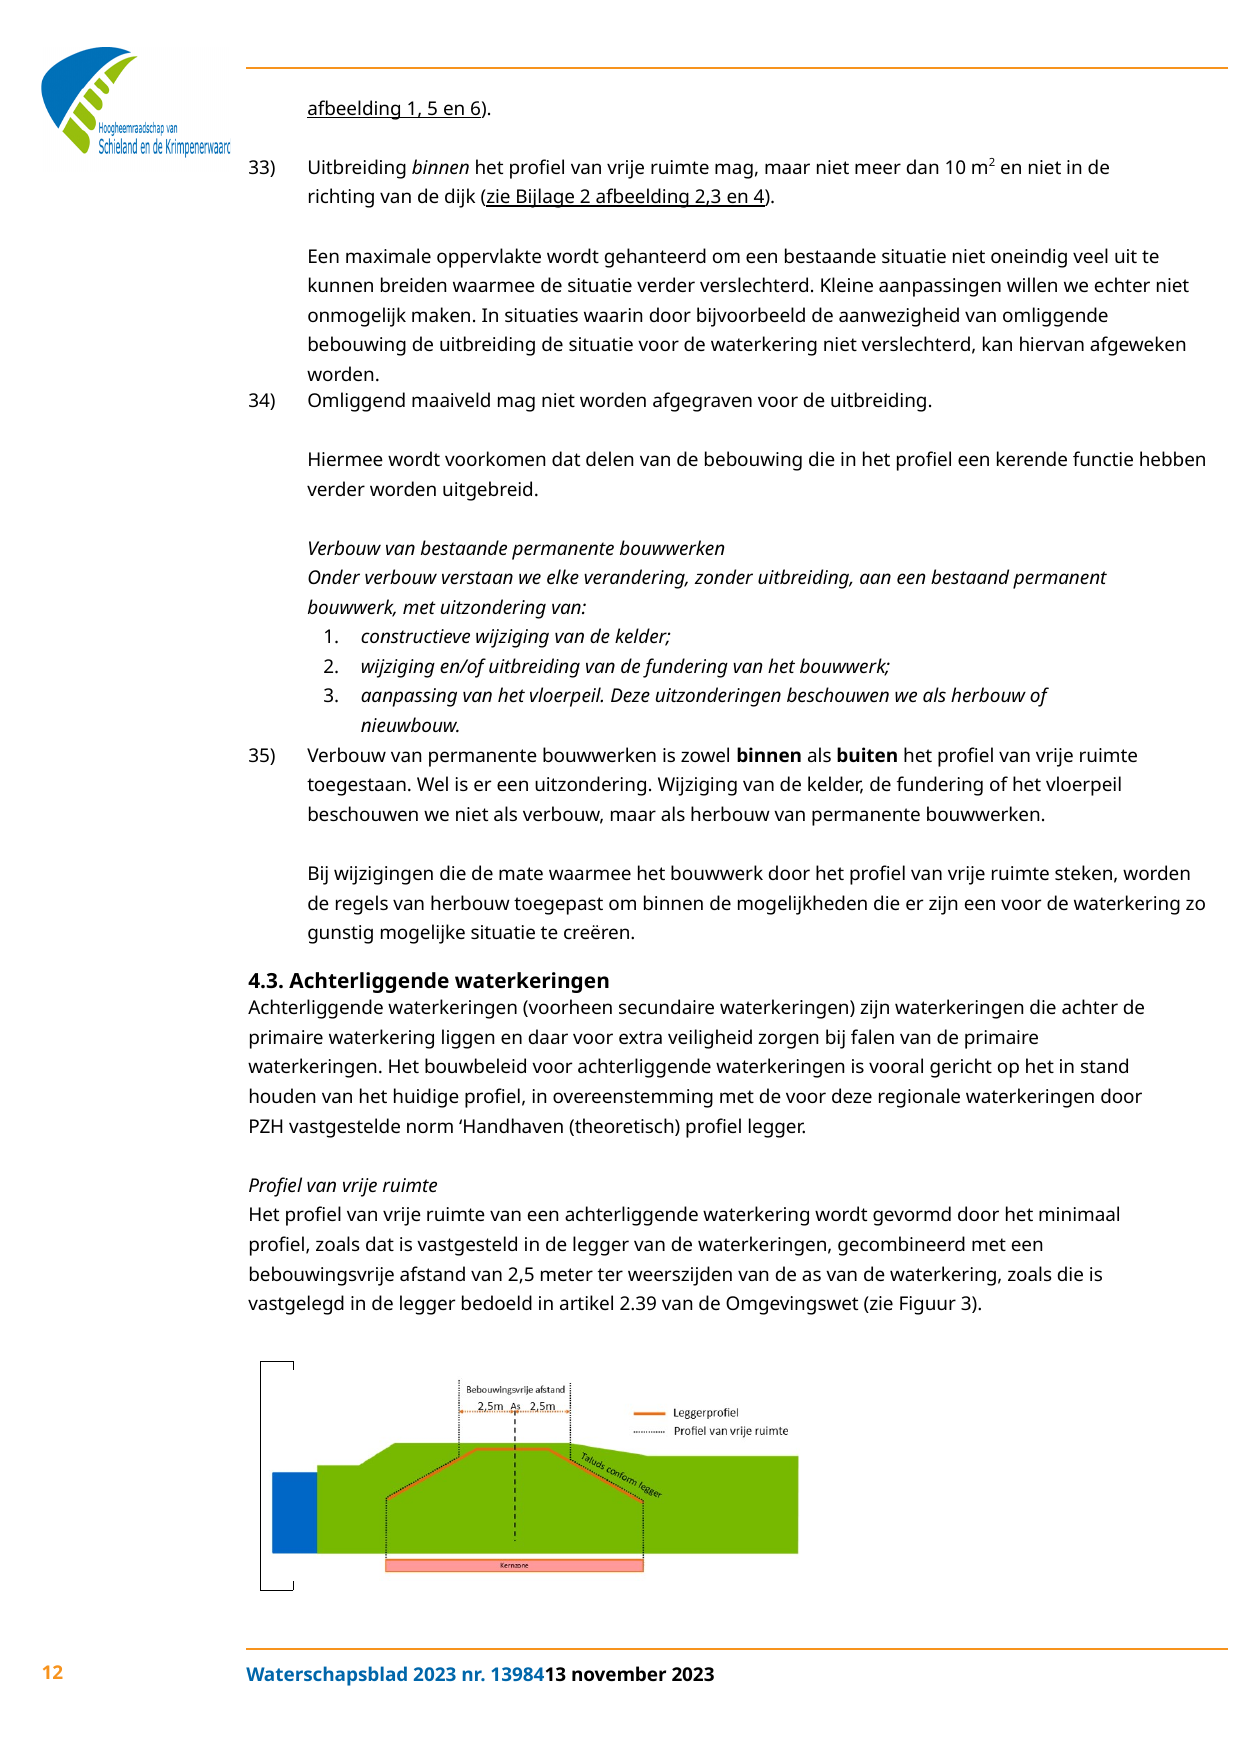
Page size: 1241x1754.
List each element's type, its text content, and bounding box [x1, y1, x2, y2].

text 4.3. Achterliggende waterkeringen [248, 966, 1152, 994]
list wijziging en/of uitbreiding van de fundering van het bouwwerk; [323, 653, 1152, 679]
list Uitbreiding binnen het profiel van vrije ruimte mag, maar niet meer dan 10 m2 en niet in de richting van de dijk (zie Bijlage 2 afbeelding 2,3 en 4). [248, 154, 1152, 209]
table_header Een maximale oppervlakte wordt gehanteerd om een bestaande situatie niet oneindig veel uit te kunnen breiden waarmee de situatie verder verslechterd. Kleine aanpassingen willen we echter niet onmogelijk maken. In situaties waarin door bijvoorbeeld de aanwezigheid van omliggende bebouwing de uitbreiding de situatie voor de waterkering niet verslechterd, kan hiervan afgeweken worden. [307, 243, 1211, 387]
list aanpassing van het vloerpeil. Deze uitzonderingen beschouwen we als herbouw of nieuwbouw. [323, 683, 1152, 738]
list Verbouw van bestaande permanente bouwwerken [248, 535, 1152, 561]
picture [41, 47, 231, 172]
picture [268, 1370, 801, 1581]
table_header Bij wijzigingen die de mate waarmee het bouwwerk door het profiel van vrije ruimte steken, worden de regels van herbouw toegepast om binnen de mogelijkheden die er zijn een voor de waterkering zo gunstig mogelijke situatie te creëren. [307, 860, 1211, 945]
text Achterliggende waterkeringen (voorheen secundaire waterkeringen) zijn waterkeringen die achter de primaire waterkering liggen en daar voor extra veiligheid zorgen bij falen van de primaire waterkeringen. Het bouwbeleid voor achterliggende waterkeringen is vooral gericht op het in stand houden van het huidige profiel, in overeenstemming met de voor deze regionale waterkeringen door PZH vastgestelde norm ‘Handhaven (theoretisch) profiel legger. [248, 994, 1152, 1139]
list Omliggend maaiveld mag niet worden afgegraven voor de uitbreiding. [248, 387, 1152, 413]
table_header Hiermee wordt voorkomen dat delen van de bebouwing die in het profiel een kerende functie hebben verder worden uitgebreid. [307, 446, 1211, 502]
list afbeelding 1, 5 en 6). [248, 95, 1152, 121]
list Verbouw van permanente bouwwerken is zowel binnen als buiten het profiel van vrije ruimte toegestaan. Wel is er een uitzondering. Wijziging van de kelder, de fundering of het vloerpeil beschouwen we niet als verbouw, maar als herbouw van permanente bouwwerken. [248, 742, 1152, 827]
text Het profiel van vrije ruimte van een achterliggende waterkering wordt gevormd door het minimaal profiel, zoals dat is vastgesteld in de legger van de waterkeringen, gecombineerd met een bebouwingsvrije afstand van 2,5 meter ter weerszijden van de as van de waterkering, zoals die is vastgelegd in de legger bedoeld in artikel 2.39 van de Omgevingswet (zie Figuur 3). [248, 1202, 1152, 1316]
list Onder verbouw verstaan we elke verandering, zonder uitbreiding, aan een bestaand permanent bouwwerk, met uitzondering van: [248, 564, 1152, 620]
list constructieve wijziging van de kelder; [323, 623, 1152, 649]
text Profiel van vrije ruimte [248, 1172, 1152, 1198]
